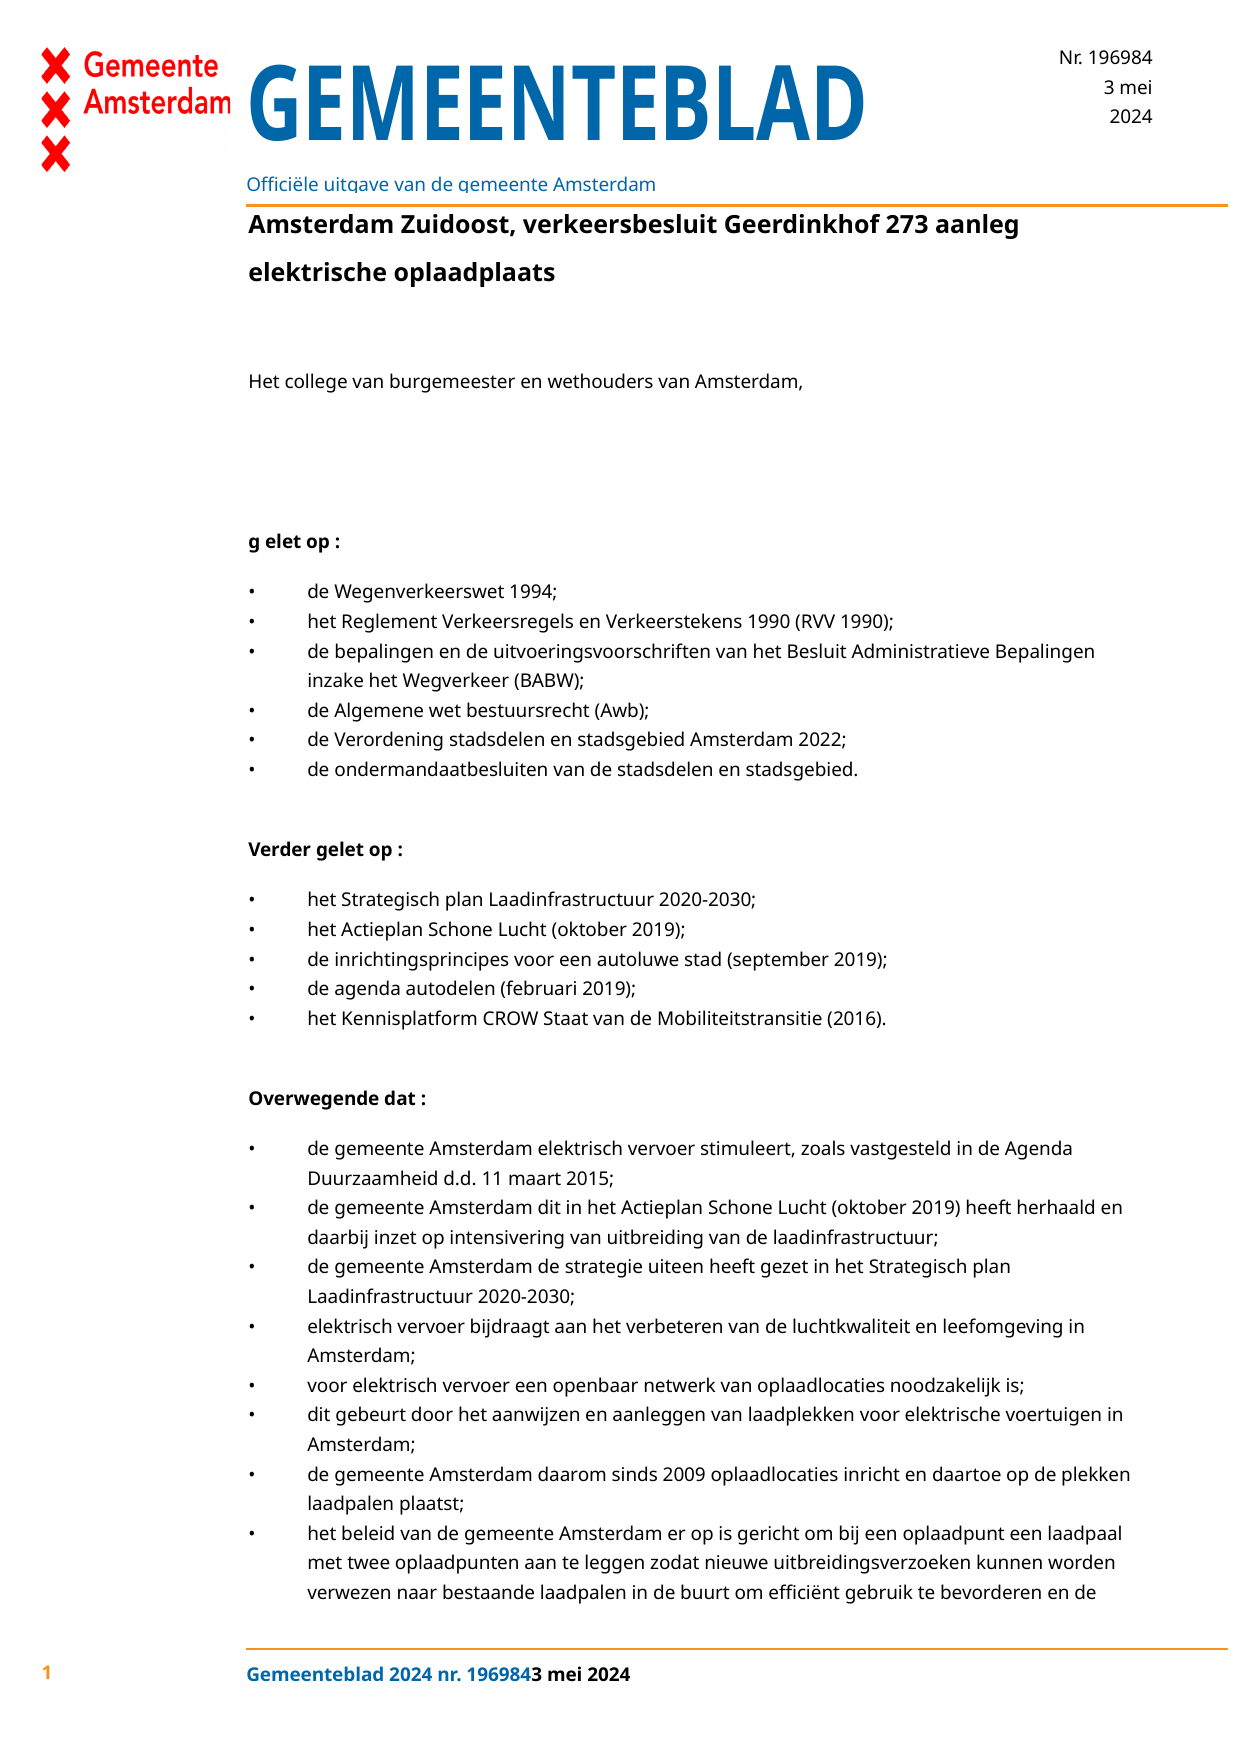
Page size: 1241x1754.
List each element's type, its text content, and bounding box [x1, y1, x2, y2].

list de inrichtingsprincipes voor een autoluwe stad (september 2019); [248, 946, 1152, 971]
list voor elektrisch vervoer een openbaar netwerk van oplaadlocaties noodzakelijk is; [248, 1372, 1152, 1398]
list het Actieplan Schone Lucht (oktober 2019); [248, 916, 1152, 942]
list dit gebeurt door het aanwijzen en aanleggen van laadplekken voor elektrische voertuigen in Amsterdam; [248, 1402, 1152, 1457]
list de Algemene wet bestuursrecht (Awb); [248, 697, 1152, 723]
picture [41, 47, 231, 172]
list de gemeente Amsterdam elektrisch vervoer stimuleert, zoals vastgesteld in de Agenda Duurzaamheid d.d. 11 maart 2015; [248, 1135, 1152, 1191]
list de gemeente Amsterdam daarom sinds 2009 oplaadlocaties inricht en daartoe op de plekken laadpalen plaatst; [248, 1461, 1152, 1516]
text Verder gelet op : [248, 836, 1152, 862]
text Het college van burgemeester en wethouders van Amsterdam, [248, 368, 1152, 394]
list de agenda autodelen (februari 2019); [248, 975, 1152, 1001]
list de bepalingen en de uitvoeringsvoorschriften van het Besluit Administratieve Bepalingen inzake het Wegverkeer (BABW); [248, 638, 1152, 693]
list het Strategisch plan Laadinfrastructuur 2020-2030; [248, 887, 1152, 912]
list de gemeente Amsterdam dit in het Actieplan Schone Lucht (oktober 2019) heeft herhaald en daarbij inzet op intensivering van uitbreiding van de laadinfrastructuur; [248, 1194, 1152, 1250]
text g elet op : [248, 528, 1152, 554]
text Amsterdam Zuidoost, verkeersbesluit Geerdinkhof 273 aanleg elektrische oplaadplaats [248, 207, 1152, 288]
list de Wegenverkeerswet 1994; [248, 579, 1152, 604]
list de Verordening stadsdelen en stadsgebied Amsterdam 2022; [248, 727, 1152, 752]
list de ondermandaatbesluiten van de stadsdelen en stadsgebied. [248, 756, 1152, 782]
list elektrisch vervoer bijdraagt aan het verbeteren van de luchtkwaliteit en leefomgeving in Amsterdam; [248, 1313, 1152, 1368]
list het beleid van de gemeente Amsterdam er op is gericht om bij een oplaadpunt een laadpaal met twee oplaadpunten aan te leggen zodat nieuwe uitbreidingsverzoeken kunnen worden verwezen naar bestaande laadpalen in de buurt om efficiënt gebruik te bevorderen en de [248, 1520, 1152, 1605]
list het Kennisplatform CROW Staat van de Mobiliteitstransitie (2016). [248, 1005, 1152, 1031]
text Overwegende dat : [248, 1085, 1152, 1111]
list het Reglement Verkeersregels en Verkeerstekens 1990 (RVV 1990); [248, 608, 1152, 634]
list de gemeente Amsterdam de strategie uiteen heeft gezet in het Strategisch plan Laadinfrastructuur 2020-2030; [248, 1254, 1152, 1309]
